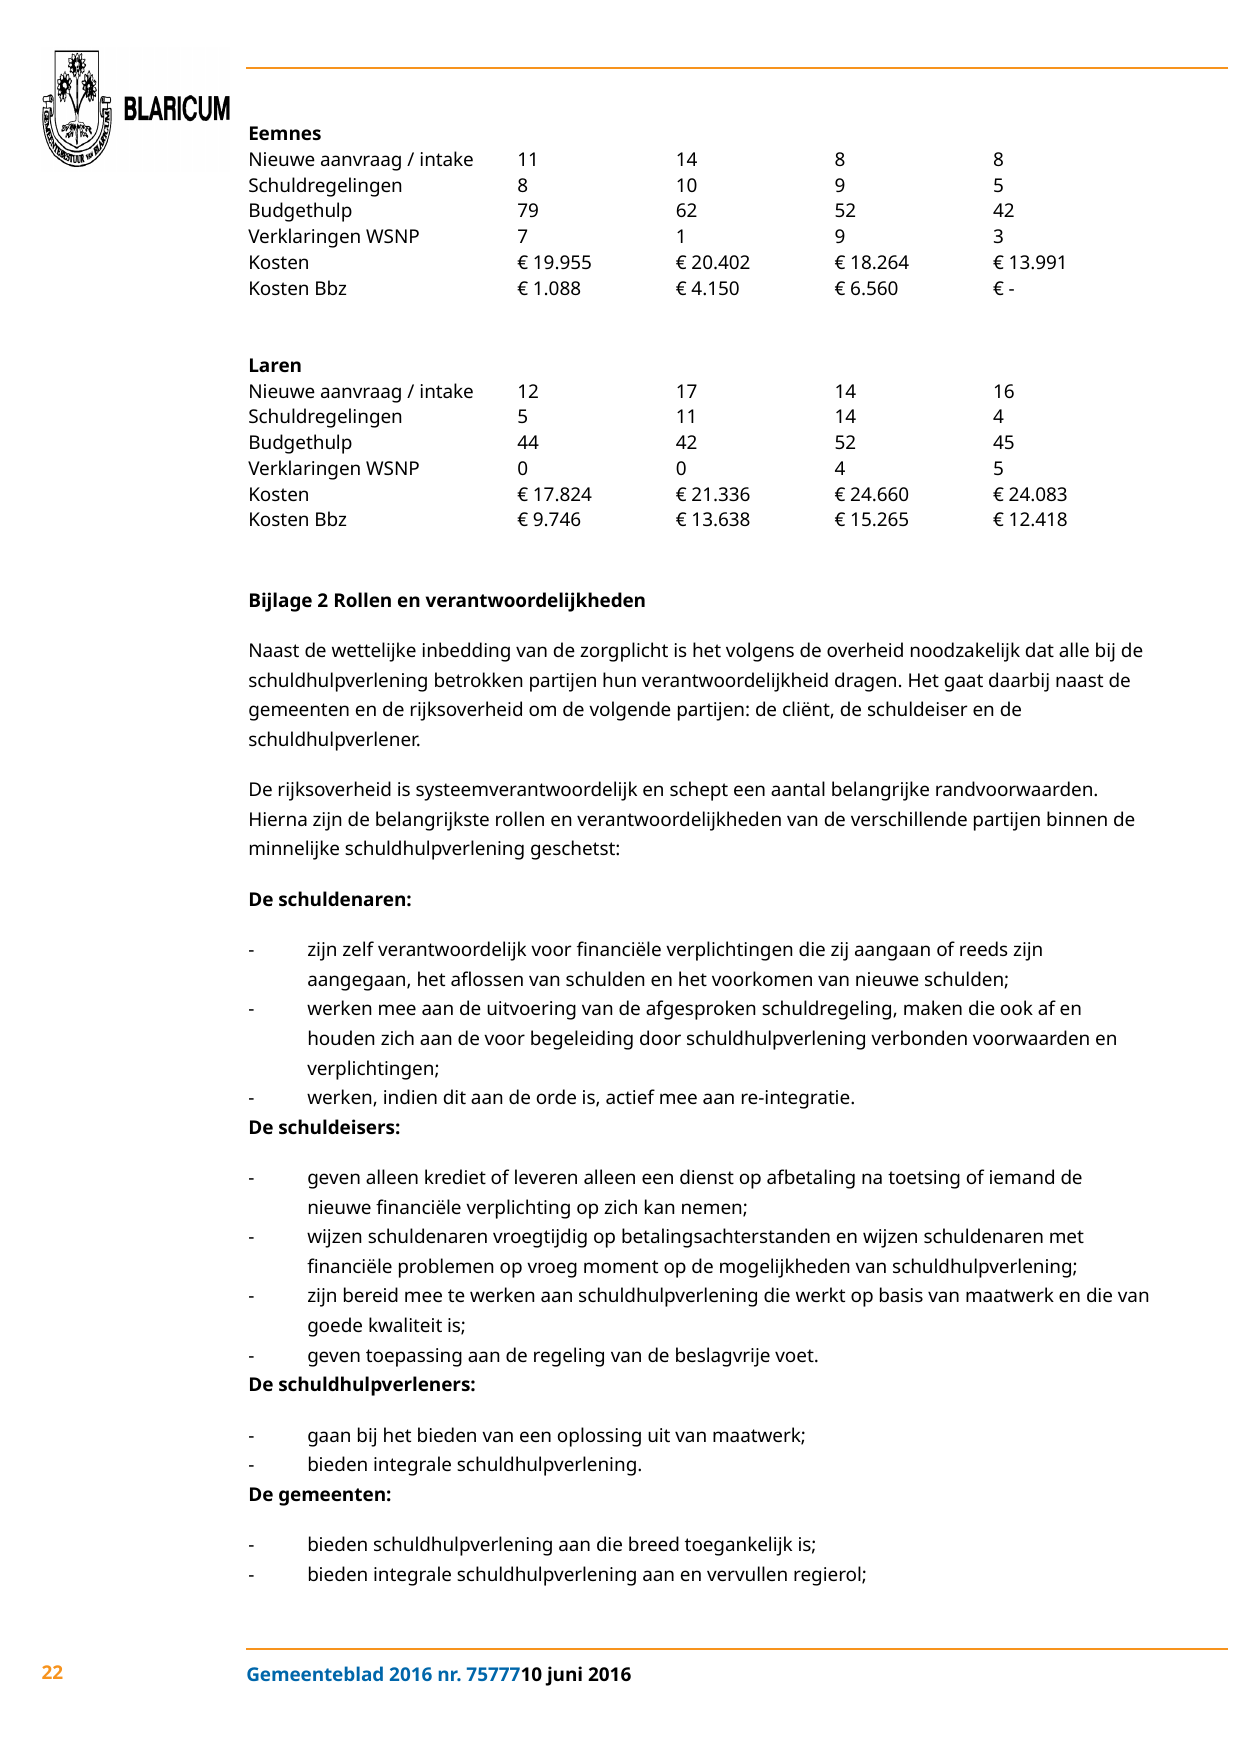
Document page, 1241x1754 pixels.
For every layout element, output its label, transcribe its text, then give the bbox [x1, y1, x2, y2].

table_cell [248, 558, 517, 584]
table_cell [834, 352, 993, 378]
table_cell 1 [676, 224, 834, 249]
table_cell [676, 326, 834, 352]
text De schuldhulpverleners: [248, 1371, 1152, 1397]
table_cell [676, 121, 834, 146]
table_cell Nieuwe aanvraag / intake [248, 378, 517, 403]
table_cell 9 [834, 172, 993, 198]
table_cell [676, 532, 834, 558]
table_cell Verklaringen WSNP [248, 455, 517, 481]
table_cell 14 [834, 378, 993, 403]
text De schuldenaren: [248, 886, 1152, 912]
table_cell [517, 121, 676, 146]
table_cell [248, 95, 517, 121]
table_cell € 18.264 [834, 249, 993, 275]
list zijn bereid mee te werken aan schuldhulpverlening die werkt op basis van maatwerk en die van goede kwaliteit is; [248, 1283, 1152, 1338]
table_cell 5 [517, 404, 676, 429]
table_cell 17 [676, 378, 834, 403]
table_cell € 19.955 [517, 249, 676, 275]
list geven toepassing aan de regeling van de beslagvrije voet. [248, 1342, 1152, 1368]
table_cell [676, 95, 834, 121]
picture [41, 47, 231, 172]
table_cell Kosten Bbz [248, 506, 517, 532]
list zijn zelf verantwoordelijk voor financiële verplichtingen die zij aangaan of reeds zijn aangegaan, het aflossen van schulden en het voorkomen van nieuwe schulden; [248, 936, 1152, 992]
list werken mee aan de uitvoering van de afgesproken schuldregeling, maken die ook af en houden zich aan de voor begeleiding door schuldhulpverlening verbonden voorwaarden en verplichtingen; [248, 996, 1152, 1081]
table_cell € 24.083 [993, 481, 1152, 506]
table_cell [676, 352, 834, 378]
table_cell Eemnes [248, 121, 517, 146]
table_cell [517, 532, 676, 558]
table_cell Schuldregelingen [248, 172, 517, 198]
table_cell 14 [834, 404, 993, 429]
table_cell 14 [676, 146, 834, 172]
table_cell € 13.638 [676, 506, 834, 532]
list geven alleen krediet of leveren alleen een dienst op afbetaling na toetsing of iemand de nieuwe financiële verplichting op zich kan nemen; [248, 1164, 1152, 1220]
table_cell [517, 326, 676, 352]
table_cell 11 [676, 404, 834, 429]
list wijzen schuldenaren vroegtijdig op betalingsachterstanden en wijzen schuldenaren met financiële problemen op vroeg moment op de mogelijkheden van schuldhulpverlening; [248, 1223, 1152, 1279]
list gaan bij het bieden van een oplossing uit van maatwerk; [248, 1422, 1152, 1448]
table_cell 79 [517, 198, 676, 223]
table_cell € 15.265 [834, 506, 993, 532]
table_cell [993, 532, 1152, 558]
text Bijlage 2 Rollen en verantwoordelijkheden [248, 587, 1152, 613]
table_cell € 20.402 [676, 249, 834, 275]
table_cell [517, 95, 676, 121]
table_cell 7 [517, 224, 676, 249]
table_cell [993, 95, 1152, 121]
list bieden schuldhulpverlening aan die breed toegankelijk is; [248, 1531, 1152, 1557]
table_cell [993, 121, 1152, 146]
table_cell [248, 301, 517, 326]
table_cell [676, 558, 834, 584]
table_cell [993, 558, 1152, 584]
table_cell 9 [834, 224, 993, 249]
table_cell 52 [834, 429, 993, 455]
table_cell [834, 95, 993, 121]
table_cell 42 [676, 429, 834, 455]
table_cell [834, 558, 993, 584]
table_cell [993, 326, 1152, 352]
text De gemeenten: [248, 1481, 1152, 1507]
table_cell 0 [676, 455, 834, 481]
list werken, indien dit aan de orde is, actief mee aan re-integratie. [248, 1084, 1152, 1110]
table_cell [993, 301, 1152, 326]
table_cell Budgethulp [248, 429, 517, 455]
table_cell Kosten [248, 481, 517, 506]
table_cell Budgethulp [248, 198, 517, 223]
table_cell € 21.336 [676, 481, 834, 506]
table_cell [248, 326, 517, 352]
table_cell [517, 301, 676, 326]
text Naast de wettelijke inbedding van de zorgplicht is het volgens de overheid noodzakelijk dat alle bij de schuldhulpverlening betrokken partijen hun verantwoordelijkheid dragen. Het gaat daarbij naast de gemeenten en de rijksoverheid om de volgende partijen: de cliënt, de schuldeiser en de schuldhulpverlener. [248, 637, 1152, 752]
table_cell 8 [834, 146, 993, 172]
table_cell 10 [676, 172, 834, 198]
table_cell 8 [993, 146, 1152, 172]
table_cell € 9.746 [517, 506, 676, 532]
table_cell 3 [993, 224, 1152, 249]
table_cell € 24.660 [834, 481, 993, 506]
table_cell € 6.560 [834, 275, 993, 301]
table_cell [834, 532, 993, 558]
list bieden integrale schuldhulpverlening. [248, 1451, 1152, 1477]
table_cell € 4.150 [676, 275, 834, 301]
table_cell 5 [993, 455, 1152, 481]
table_cell € 12.418 [993, 506, 1152, 532]
table_cell 11 [517, 146, 676, 172]
table_cell 62 [676, 198, 834, 223]
table_cell Laren [248, 352, 517, 378]
table_cell Kosten [248, 249, 517, 275]
table_cell [676, 301, 834, 326]
table_cell Verklaringen WSNP [248, 224, 517, 249]
table_cell € 13.991 [993, 249, 1152, 275]
table_cell Schuldregelingen [248, 404, 517, 429]
table_cell [517, 558, 676, 584]
table_cell € 1.088 [517, 275, 676, 301]
table_cell 0 [517, 455, 676, 481]
table_cell € - [993, 275, 1152, 301]
table_cell 12 [517, 378, 676, 403]
table_cell 52 [834, 198, 993, 223]
table_cell 45 [993, 429, 1152, 455]
table_cell 16 [993, 378, 1152, 403]
table_cell 5 [993, 172, 1152, 198]
table_cell [517, 352, 676, 378]
table_cell [834, 121, 993, 146]
text De schuldeisers: [248, 1114, 1152, 1140]
table_cell [248, 532, 517, 558]
table_cell 4 [993, 404, 1152, 429]
table_cell 44 [517, 429, 676, 455]
text De rijksoverheid is systeemverantwoordelijk en schept een aantal belangrijke randvoorwaarden. Hierna zijn de belangrijkste rollen en verantwoordelijkheden van de verschillende partijen binnen de minnelijke schuldhulpverlening geschetst: [248, 776, 1152, 861]
list bieden integrale schuldhulpverlening aan en vervullen regierol; [248, 1561, 1152, 1587]
table_cell 4 [834, 455, 993, 481]
table_cell 8 [517, 172, 676, 198]
table_cell € 17.824 [517, 481, 676, 506]
table_cell [834, 301, 993, 326]
table_cell Kosten Bbz [248, 275, 517, 301]
table_cell Nieuwe aanvraag / intake [248, 146, 517, 172]
table_cell [993, 352, 1152, 378]
table_cell 42 [993, 198, 1152, 223]
table_cell [834, 326, 993, 352]
